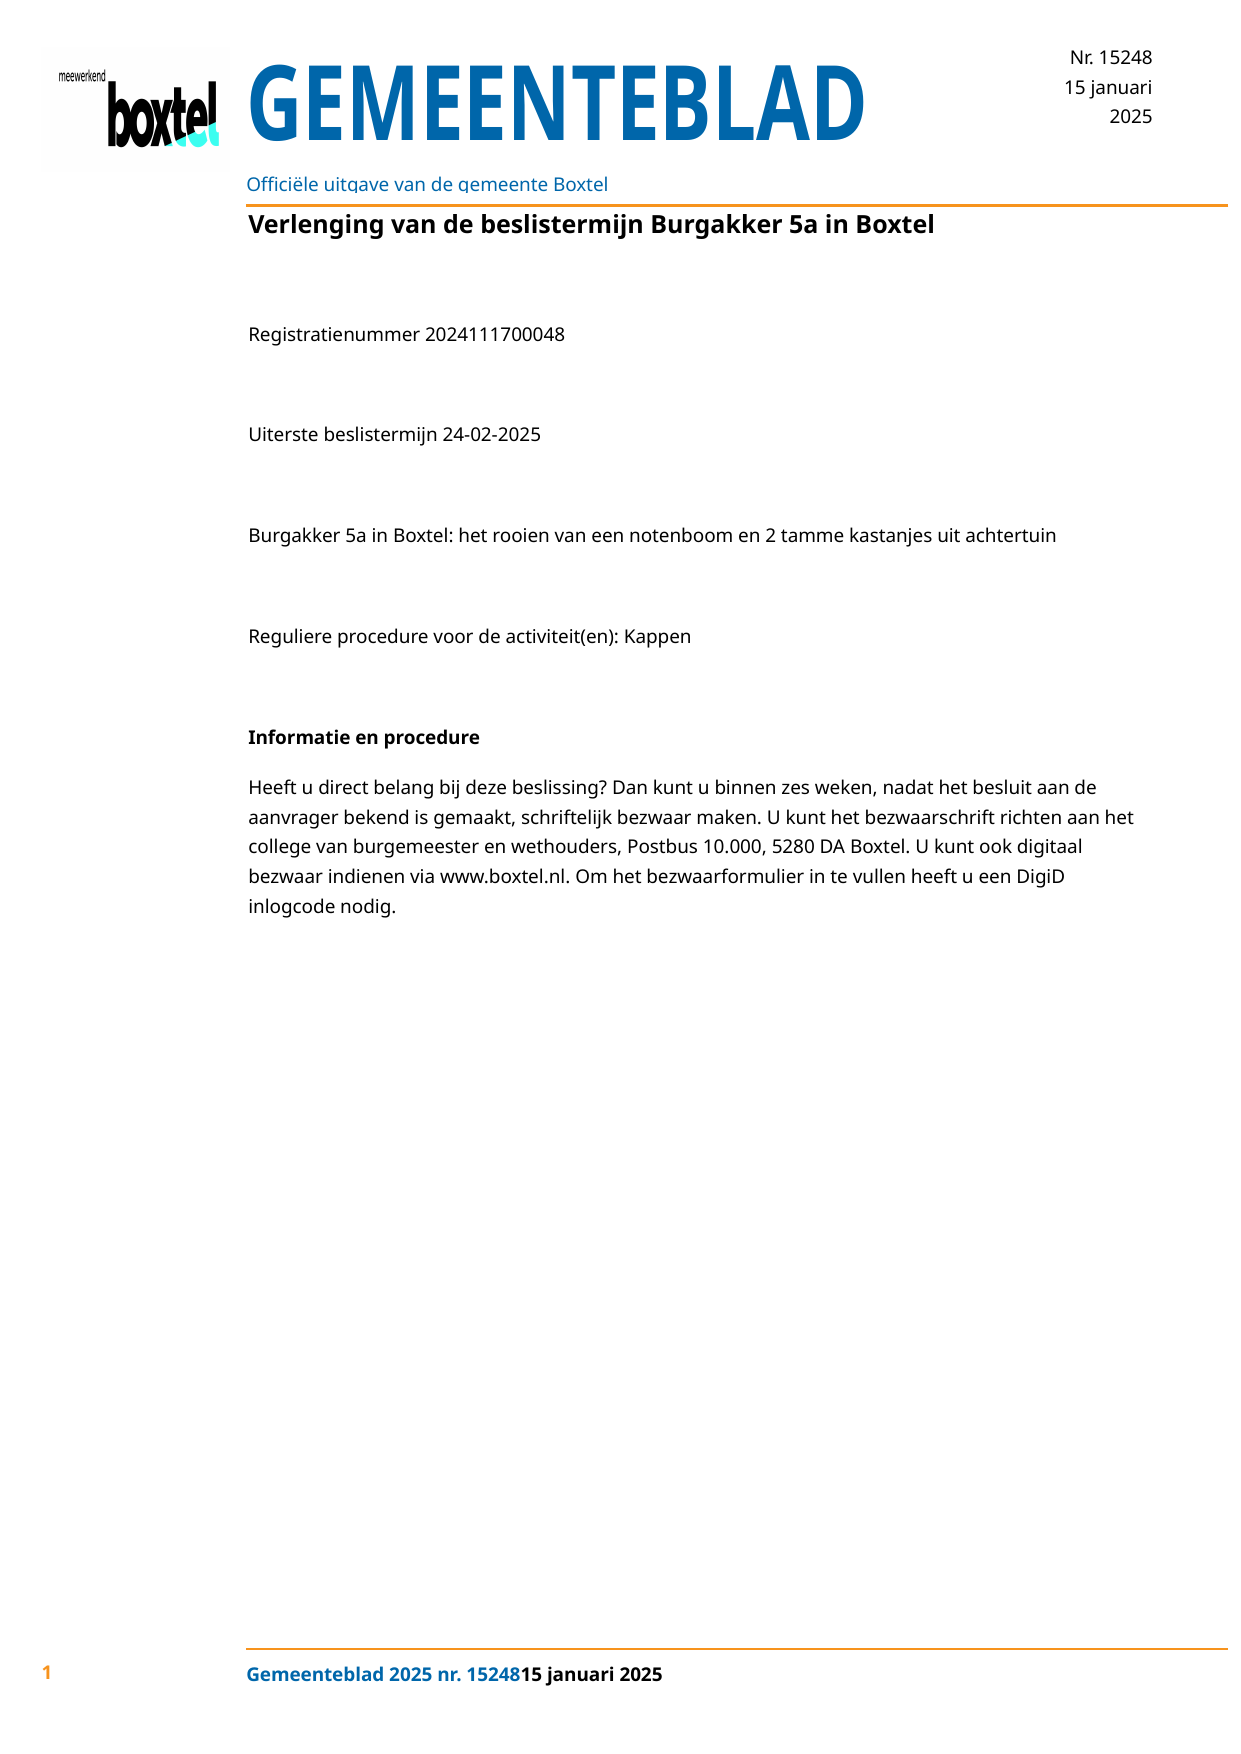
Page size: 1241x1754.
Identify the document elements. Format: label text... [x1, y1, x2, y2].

text Uiterste beslistermijn 24-02-2025 [248, 422, 1152, 447]
picture [41, 47, 231, 172]
text Heeft u direct belang bij deze beslissing? Dan kunt u binnen zes weken, nadat het besluit aan de aanvrager bekend is gemaakt, schriftelijk bezwaar maken. U kunt het bezwaarschrift richten aan het college van burgemeester en wethouders, Postbus 10.000, 5280 DA Boxtel. U kunt ook digitaal bezwaar indienen via www.boxtel.nl. Om het bezwaarformulier in te vullen heeft u een DigiD inlogcode nodig. [248, 774, 1152, 918]
text Burgakker 5a in Boxtel: het rooien van een notenboom en 2 tamme kastanjes uit achtertuin [248, 522, 1152, 548]
text Verlenging van de beslistermijn Burgakker 5a in Boxtel [248, 207, 1152, 241]
text Registratienummer 2024111700048 [248, 321, 1152, 346]
text Informatie en procedure [248, 724, 1152, 750]
text Reguliere procedure voor de activiteit(en): Kappen [248, 623, 1152, 649]
